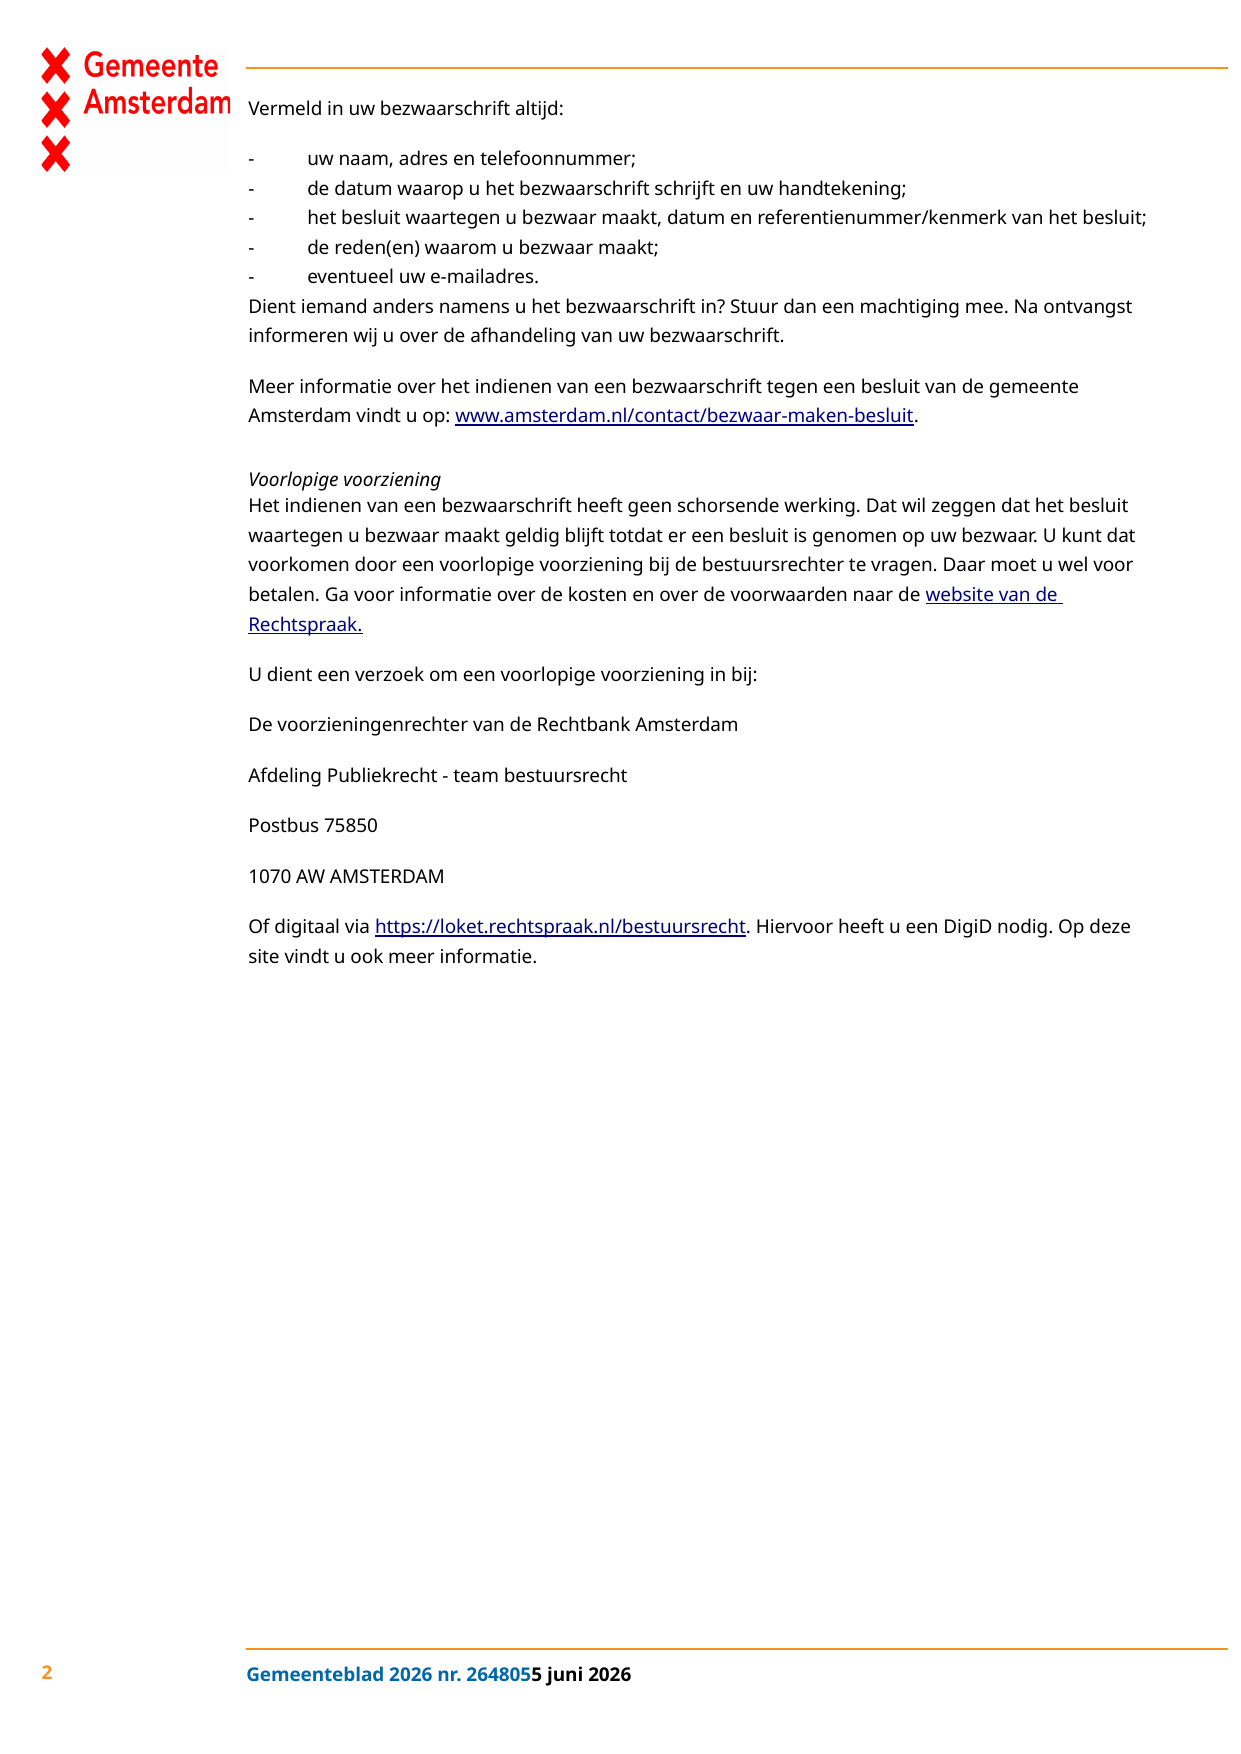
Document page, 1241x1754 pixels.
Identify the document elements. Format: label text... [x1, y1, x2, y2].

text Postbus 75850 [248, 812, 1152, 838]
list eventueel uw e-mailadres. [248, 263, 1152, 289]
list de reden(en) waarom u bezwaar maakt; [248, 234, 1152, 260]
list het besluit waartegen u bezwaar maakt, datum en referentienummer/kenmerk van het besluit; [248, 204, 1152, 230]
text Meer informatie over het indienen van een bezwaarschrift tegen een besluit van de gemeente Amsterdam vindt u op: www.amsterdam.nl/contact/bezwaar-maken-besluit. [248, 373, 1152, 428]
text Afdeling Publiekrecht - team bestuursrecht [248, 762, 1152, 788]
list de datum waarop u het bezwaarschrift schrijft en uw handtekening; [248, 175, 1152, 201]
text De voorzieningenrechter van de Rechtbank Amsterdam [248, 712, 1152, 737]
text Voorlopige voorziening [248, 467, 1152, 492]
text Dient iemand anders namens u het bezwaarschrift in? Stuur dan een machtiging mee. Na ontvangst informeren wij u over de afhandeling van uw bezwaarschrift. [248, 293, 1152, 348]
text Vermeld in uw bezwaarschrift altijd: [248, 95, 1152, 121]
picture [41, 47, 231, 172]
text Of digitaal via https://loket.rechtspraak.nl/bestuursrecht. Hiervoor heeft u een DigiD nodig. Op deze site vindt u ook meer informatie. [248, 913, 1152, 968]
list uw naam, adres en telefoonnummer; [248, 145, 1152, 171]
text Het indienen van een bezwaarschrift heeft geen schorsende werking. Dat wil zeggen dat het besluit waartegen u bezwaar maakt geldig blijft totdat er een besluit is genomen op uw bezwaar. U kunt dat voorkomen door een voorlopige voorziening bij de bestuursrechter te vragen. Daar moet u wel voor betalen. Ga voor informatie over de kosten en over de voorwaarden naar de website van de Rechtspraak. [248, 492, 1152, 636]
text 1070 AW AMSTERDAM [248, 863, 1152, 888]
text U dient een verzoek om een voorlopige voorziening in bij: [248, 661, 1152, 687]
